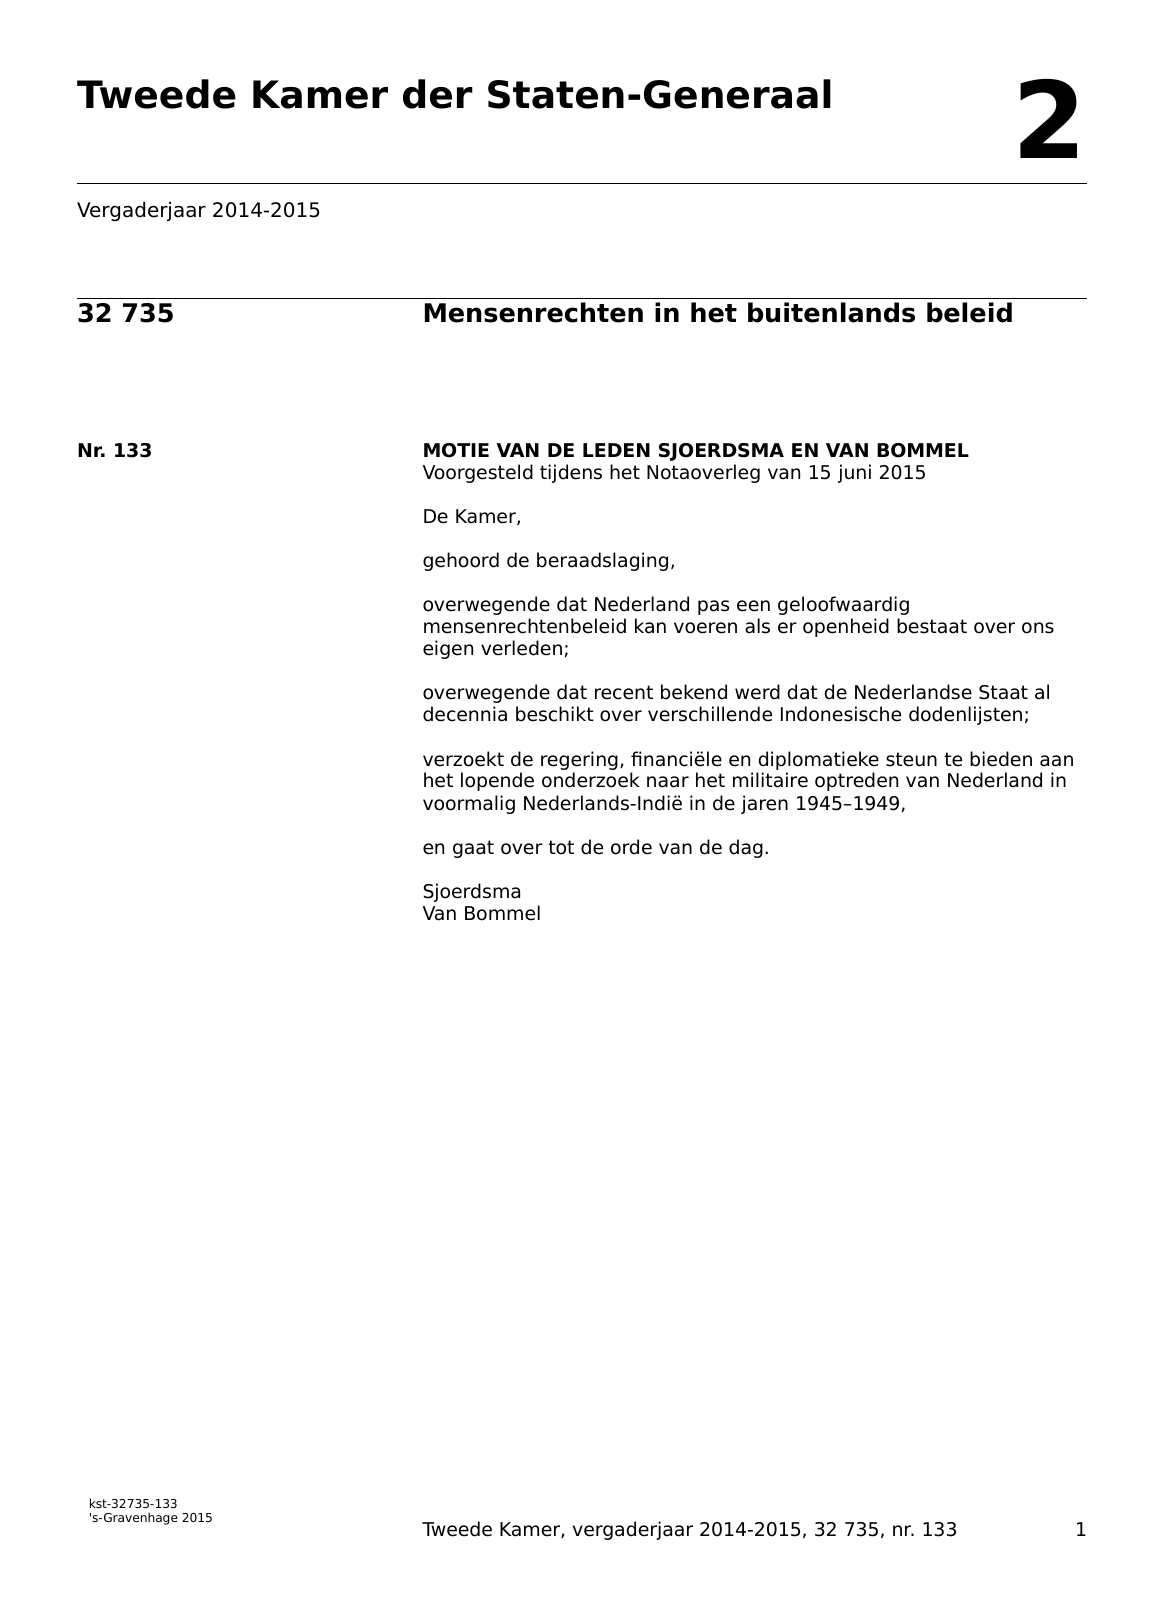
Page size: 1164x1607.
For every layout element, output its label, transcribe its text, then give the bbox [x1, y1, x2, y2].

subtitle 32 735 Mensenrechten in het buitenlands beleid [77, 299, 1087, 329]
text Voorgesteld tijdens het Notaoverleg van 15 juni 2015 [422, 462, 1087, 484]
table_header 2 [886, 59, 1087, 183]
text overwegende dat recent bekend werd dat de Nederlandse Staat al decennia beschikt over verschillende Indonesische dodenlijsten; [422, 682, 1087, 726]
text kst-32735-133 [88, 1497, 323, 1511]
table_cell Vergaderjaar 2014-2015 [77, 184, 1087, 298]
table_header Tweede Kamer der Staten-Generaal [77, 59, 886, 183]
text gehoord de beraadslaging, [422, 550, 1087, 572]
text De Kamer, [422, 506, 1087, 528]
text Sjoerdsma [422, 881, 1087, 903]
text overwegende dat Nederland pas een geloofwaardig mensenrechtenbeleid kan voeren als er openheid bestaat over ons eigen verleden; [422, 594, 1087, 660]
text Van Bommel [422, 903, 1087, 925]
subtitle Nr. 133 MOTIE VAN DE LEDEN SJOERDSMA EN VAN BOMMEL [77, 440, 1087, 462]
text en gaat over tot de orde van de dag. [422, 837, 1087, 858]
text verzoekt de regering, financiële en diplomatieke steun te bieden aan het lopende onderzoek naar het militaire optreden van Nederland in voormalig Nederlands-Indië in de jaren 1945–1949, [422, 748, 1087, 814]
text 's-Gravenhage 2015 [88, 1511, 323, 1525]
